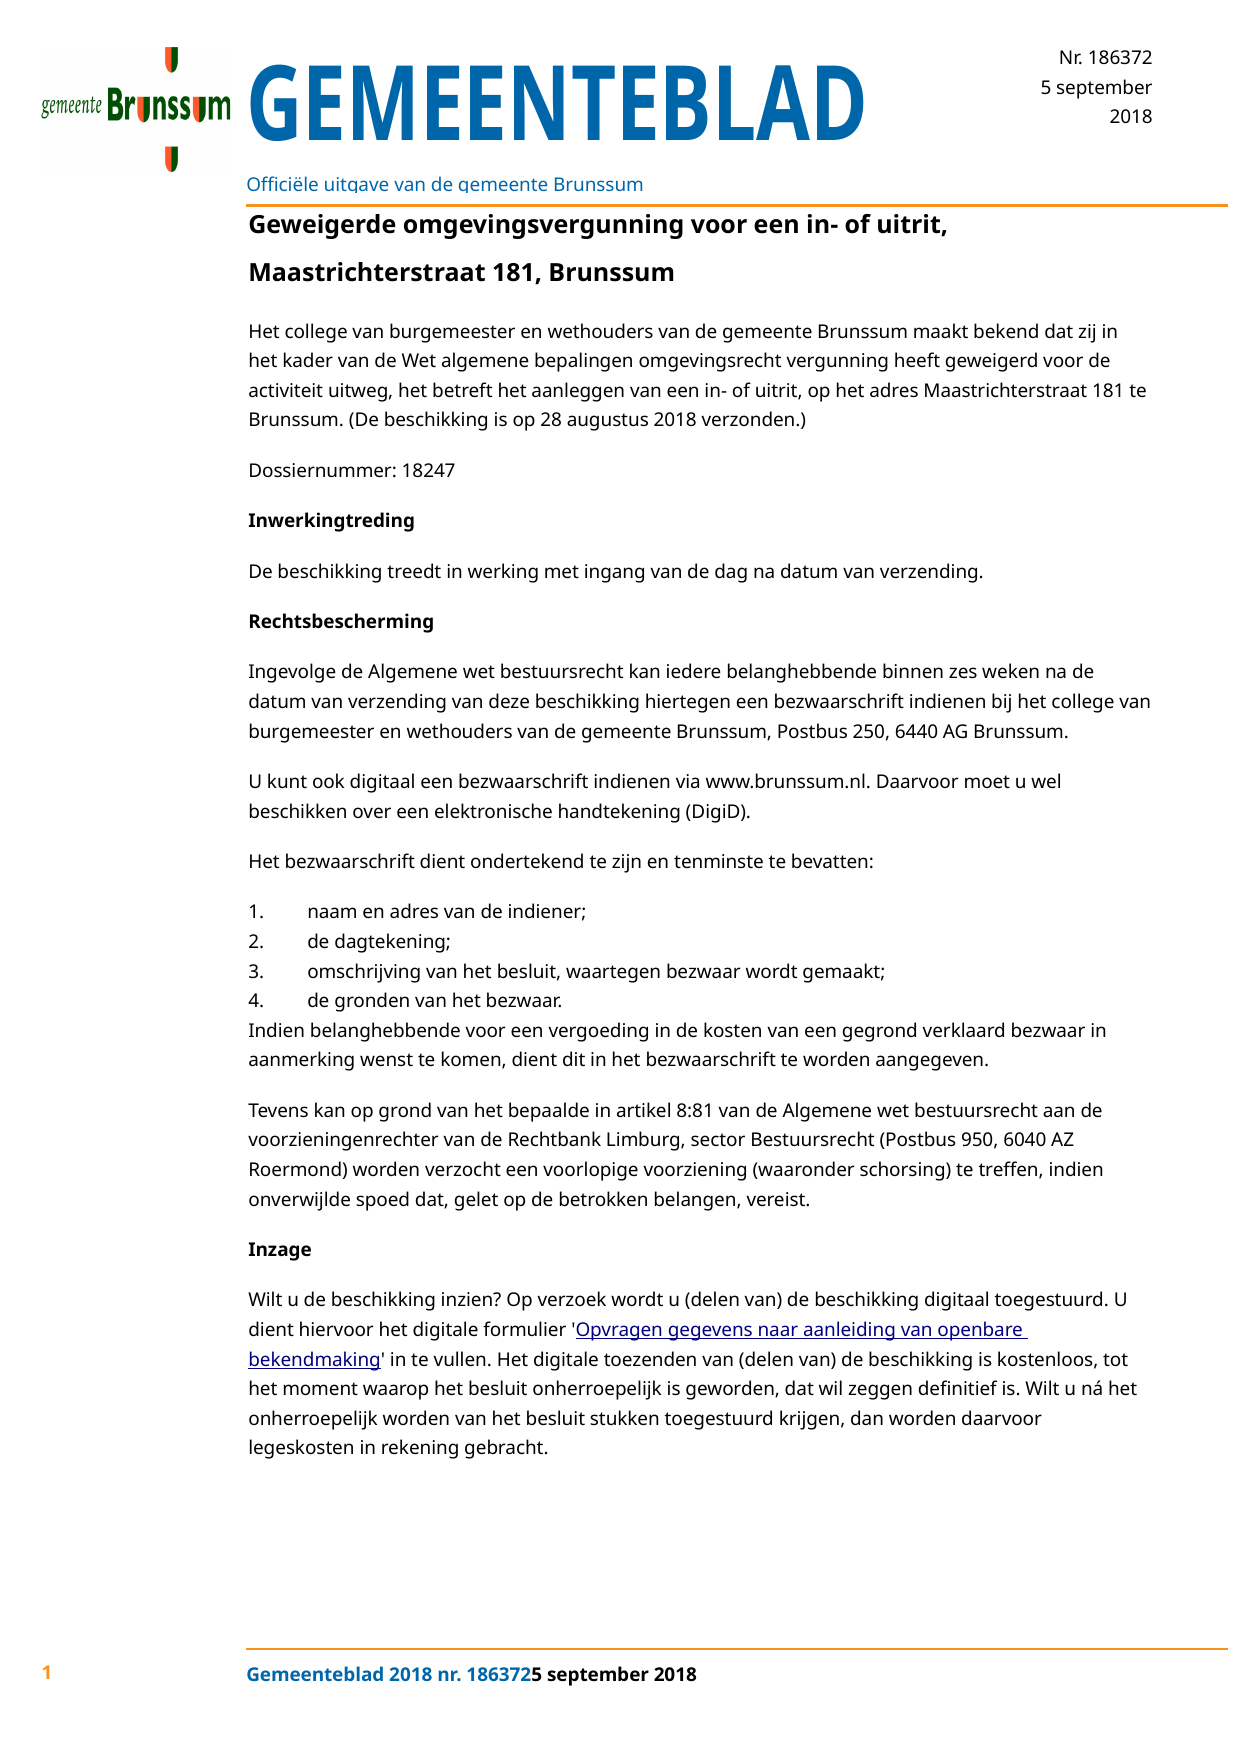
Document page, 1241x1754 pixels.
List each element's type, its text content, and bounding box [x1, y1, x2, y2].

list naam en adres van de indiener; [248, 899, 1152, 924]
text Inzage [248, 1236, 1152, 1262]
text Dossiernummer: 18247 [248, 457, 1152, 483]
text Inwerkingtreding [248, 507, 1152, 533]
picture [41, 47, 231, 172]
list de gronden van het bezwaar. [248, 987, 1152, 1013]
text Het college van burgemeester en wethouders van de gemeente Brunssum maakt bekend dat zij in het kader van de Wet algemene bepalingen omgevingsrecht vergunning heeft geweigerd voor de activiteit uitweg, het betreft het aanleggen van een in- of uitrit, op het adres Maastrichterstraat 181 te Brunssum. (De beschikking is op 28 augustus 2018 verzonden.) [248, 318, 1152, 432]
list omschrijving van het besluit, waartegen bezwaar wordt gemaakt; [248, 958, 1152, 984]
text Rechtsbescherming [248, 608, 1152, 634]
text Wilt u de beschikking inzien? Op verzoek wordt u (delen van) de beschikking digitaal toegestuurd. U dient hiervoor het digitale formulier 'Opvragen gegevens naar aanleiding van openbare bekendmaking' in te vullen. Het digitale toezenden van (delen van) de beschikking is kostenloos, tot het moment waarop het besluit onherroepelijk is geworden, dat wil zeggen definitief is. Wilt u ná het onherroepelijk worden van het besluit stukken toegestuurd krijgen, dan worden daarvoor legeskosten in rekening gebracht. [248, 1287, 1152, 1460]
text Geweigerde omgevingsvergunning voor een in- of uitrit, Maastrichterstraat 181, Brunssum [248, 207, 1152, 288]
text Tevens kan op grond van het bepaalde in artikel 8:81 van de Algemene wet bestuursrecht aan de voorzieningenrechter van de Rechtbank Limburg, sector Bestuursrecht (Postbus 950, 6040 AZ Roermond) worden verzocht een voorlopige voorziening (waaronder schorsing) te treffen, indien onverwijlde spoed dat, gelet op de betrokken belangen, vereist. [248, 1097, 1152, 1212]
list de dagtekening; [248, 928, 1152, 954]
text Het bezwaarschrift dient ondertekend te zijn en tenminste te bevatten: [248, 848, 1152, 874]
text Ingevolge de Algemene wet bestuursrecht kan iedere belanghebbende binnen zes weken na de datum van verzending van deze beschikking hiertegen een bezwaarschrift indienen bij het college van burgemeester en wethouders van de gemeente Brunssum, Postbus 250, 6440 AG Brunssum. [248, 659, 1152, 744]
text U kunt ook digitaal een bezwaarschrift indienen via www.brunssum.nl. Daarvoor moet u wel beschikken over een elektronische handtekening (DigiD). [248, 768, 1152, 824]
text Indien belanghebbende voor een vergoeding in de kosten van een gegrond verklaard bezwaar in aanmerking wenst te komen, dient dit in het bezwaarschrift te worden aangegeven. [248, 1017, 1152, 1072]
text De beschikking treedt in werking met ingang van de dag na datum van verzending. [248, 558, 1152, 584]
